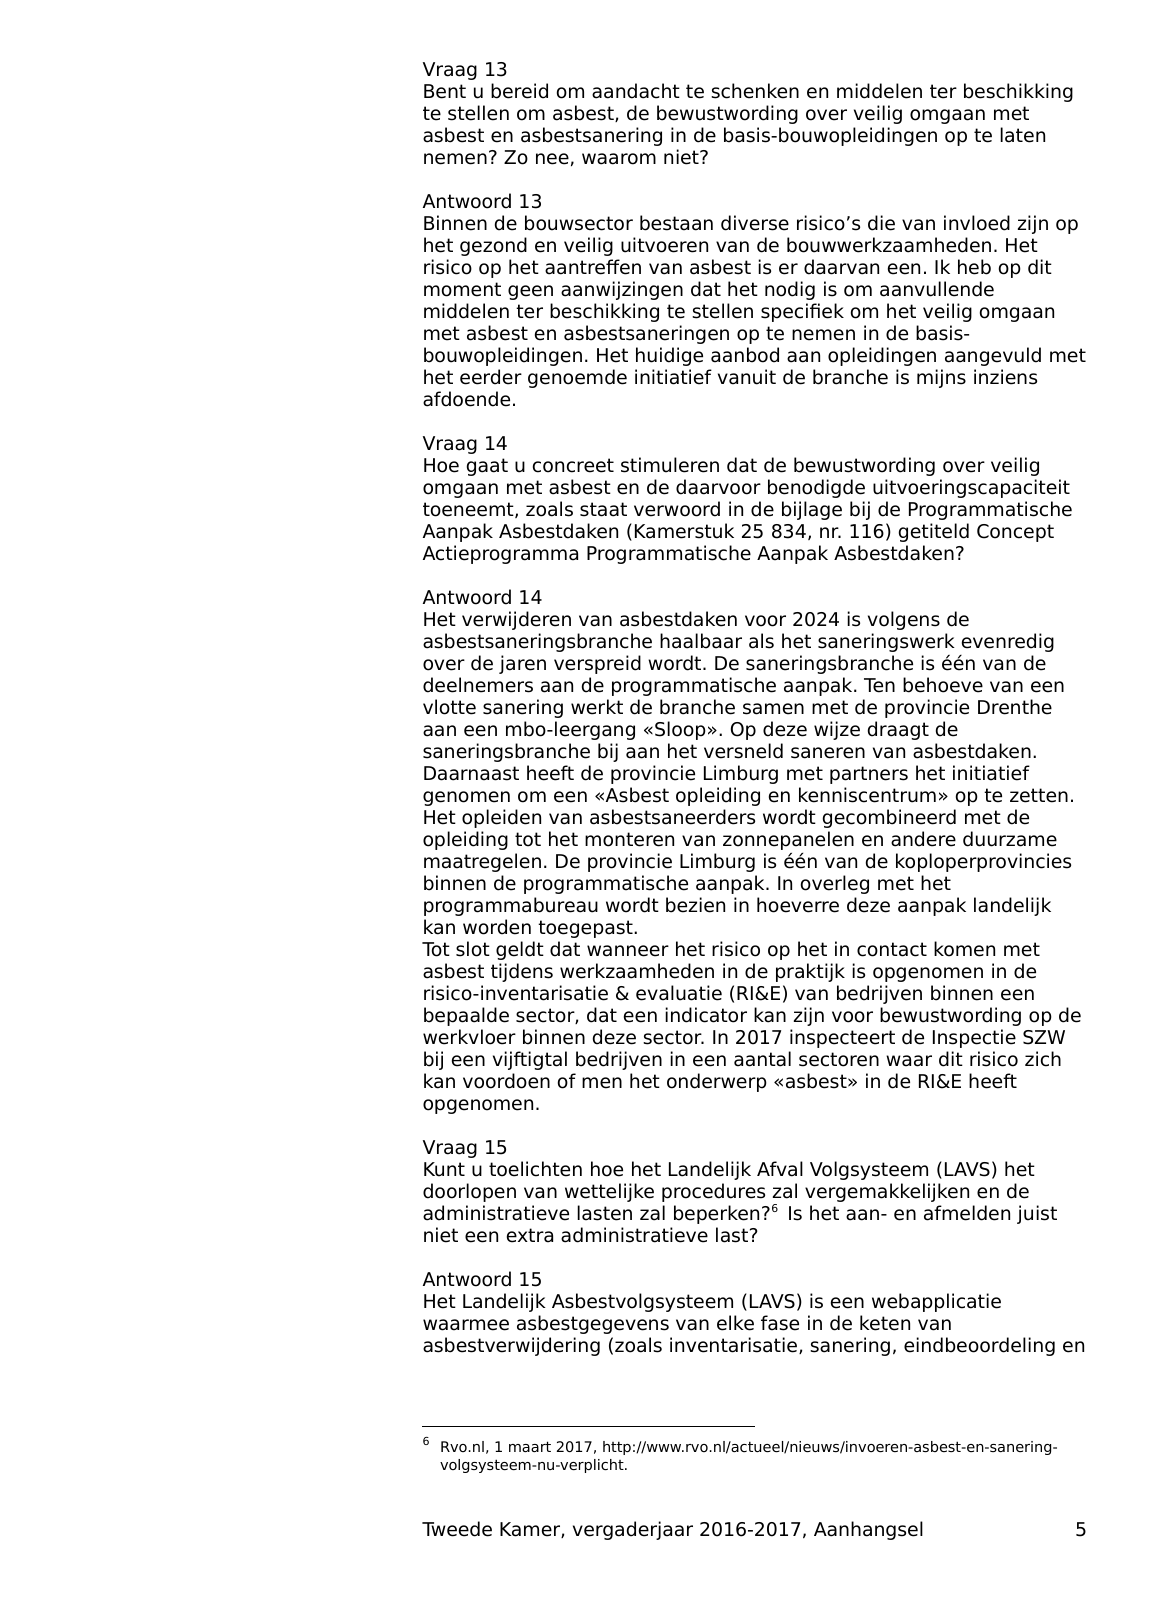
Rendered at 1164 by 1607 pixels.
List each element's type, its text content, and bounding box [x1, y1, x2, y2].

text Hoe gaat u concreet stimuleren dat de bewustwording over veilig omgaan met asbest en de daarvoor benodigde uitvoeringscapaciteit toeneemt, zoals staat verwoord in de bijlage bij de Programmatische Aanpak Asbestdaken (Kamerstuk 25 834, nr. 116) getiteld Concept Actieprogramma Programmatische Aanpak Asbestdaken? [422, 455, 1087, 565]
text Vraag 14 [422, 433, 1087, 455]
text Het verwijderen van asbestdaken voor 2024 is volgens de asbestsaneringsbranche haalbaar als het saneringswerk evenredig over de jaren verspreid wordt. De saneringsbranche is één van de deelnemers aan de programmatische aanpak. Ten behoeve van een vlotte sanering werkt de branche samen met de provincie Drenthe aan een mbo-leergang «Sloop». Op deze wijze draagt de saneringsbranche bij aan het versneld saneren van asbestdaken. [422, 609, 1087, 763]
text Vraag 15 [422, 1137, 1087, 1159]
text Bent u bereid om aandacht te schenken en middelen ter beschikking te stellen om asbest, de bewustwording over veilig omgaan met asbest en asbestsanering in de basis-bouwopleidingen op te laten nemen? Zo nee, waarom niet? [422, 81, 1087, 169]
text Antwoord 13 [422, 191, 1087, 213]
text Vraag 13 [422, 59, 1087, 81]
text Kunt u toelichten hoe het Landelijk Afval Volgsysteem (LAVS) het doorlopen van wettelijke procedures zal vergemakkelijken en de administratieve lasten zal beperken? Is het aan- en afmelden juist niet een extra administratieve last? [422, 1159, 1087, 1247]
text Antwoord 14 [422, 587, 1087, 609]
text Tot slot geldt dat wanneer het risico op het in contact komen met asbest tijdens werkzaamheden in de praktijk is opgenomen in de risico-inventarisatie & evaluatie (RI&E) van bedrijven binnen een bepaalde sector, dat een indicator kan zijn voor bewustwording op de werkvloer binnen deze sector. In 2017 inspecteert de Inspectie SZW bij een vijftigtal bedrijven in een aantal sectoren waar dit risico zich kan voordoen of men het onderwerp «asbest» in de RI&E heeft opgenomen. [422, 939, 1087, 1115]
text Rvo.nl, 1 maart 2017, http://www.rvo.nl/actueel/nieuws/invoeren-asbest-en-sanering-volgsysteem-nu-verplicht. [422, 1435, 1087, 1474]
text Het Landelijk Asbestvolgsysteem (LAVS) is een webapplicatie waarmee asbestgegevens van elke fase in de keten van asbestverwijdering (zoals inventarisatie, sanering, eindbeoordeling en [422, 1291, 1087, 1357]
text Daarnaast heeft de provincie Limburg met partners het initiatief genomen om een «Asbest opleiding en kenniscentrum» op te zetten. Het opleiden van asbestsaneerders wordt gecombineerd met de opleiding tot het monteren van zonnepanelen en andere duurzame maatregelen. De provincie Limburg is één van de koploperprovincies binnen de programmatische aanpak. In overleg met het programmabureau wordt bezien in hoeverre deze aanpak landelijk kan worden toegepast. [422, 763, 1087, 939]
text Binnen de bouwsector bestaan diverse risico’s die van invloed zijn op het gezond en veilig uitvoeren van de bouwwerkzaamheden. Het risico op het aantreffen van asbest is er daarvan een. Ik heb op dit moment geen aanwijzingen dat het nodig is om aanvullende middelen ter beschikking te stellen specifiek om het veilig omgaan met asbest en asbestsaneringen op te nemen in de basis-bouwopleidingen. Het huidige aanbod aan opleidingen aangevuld met het eerder genoemde initiatief vanuit de branche is mijns inziens afdoende. [422, 213, 1087, 411]
text Antwoord 15 [422, 1269, 1087, 1291]
